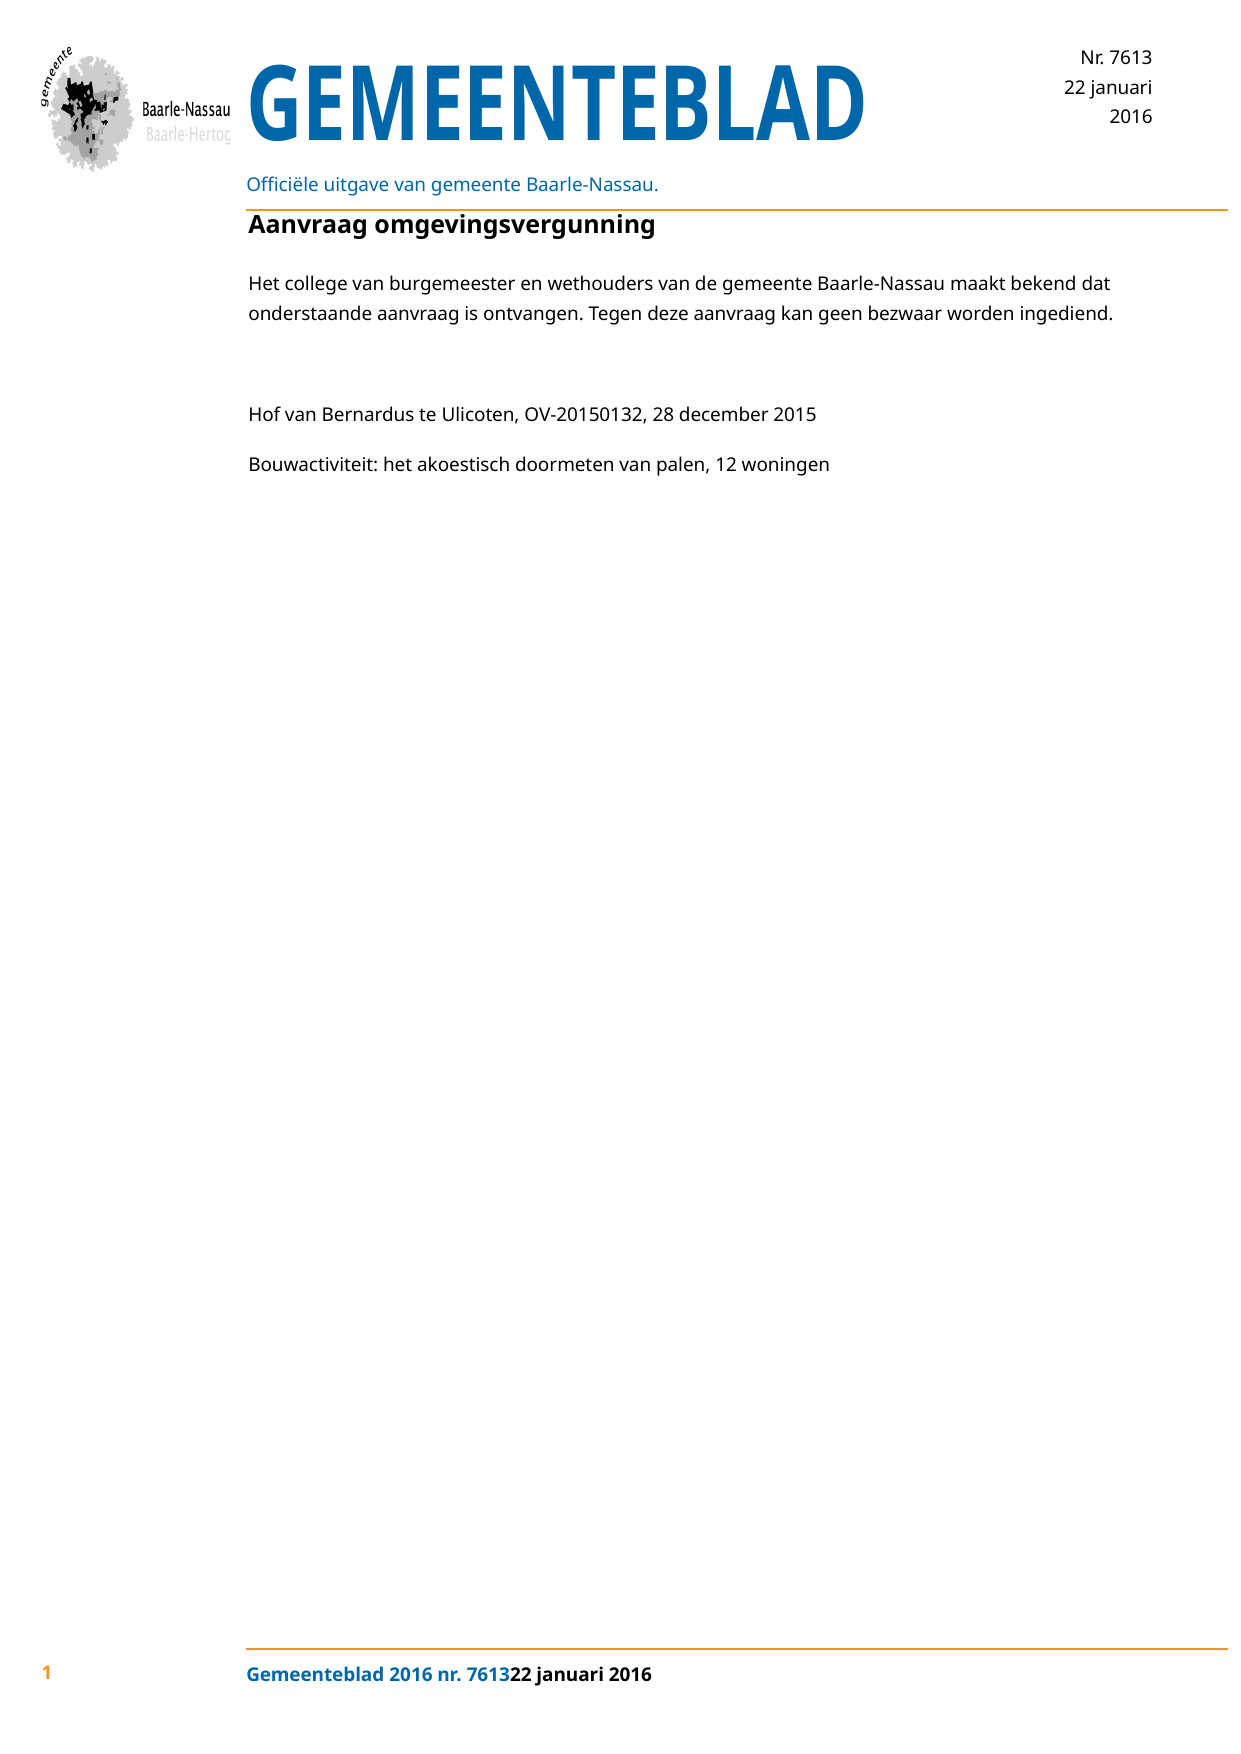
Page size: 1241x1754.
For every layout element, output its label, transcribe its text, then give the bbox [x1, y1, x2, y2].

text Bouwactiviteit: het akoestisch doormeten van palen, 12 woningen [248, 451, 1152, 477]
picture [41, 47, 231, 172]
text Hof van Bernardus te Ulicoten, OV-20150132, 28 december 2015 [248, 401, 1152, 426]
text Aanvraag omgevingsvergunning [248, 211, 1152, 241]
text Het college van burgemeester en wethouders van de gemeente Baarle-Nassau maakt bekend dat onderstaande aanvraag is ontvangen. Tegen deze aanvraag kan geen bezwaar worden ingediend. [248, 270, 1152, 326]
